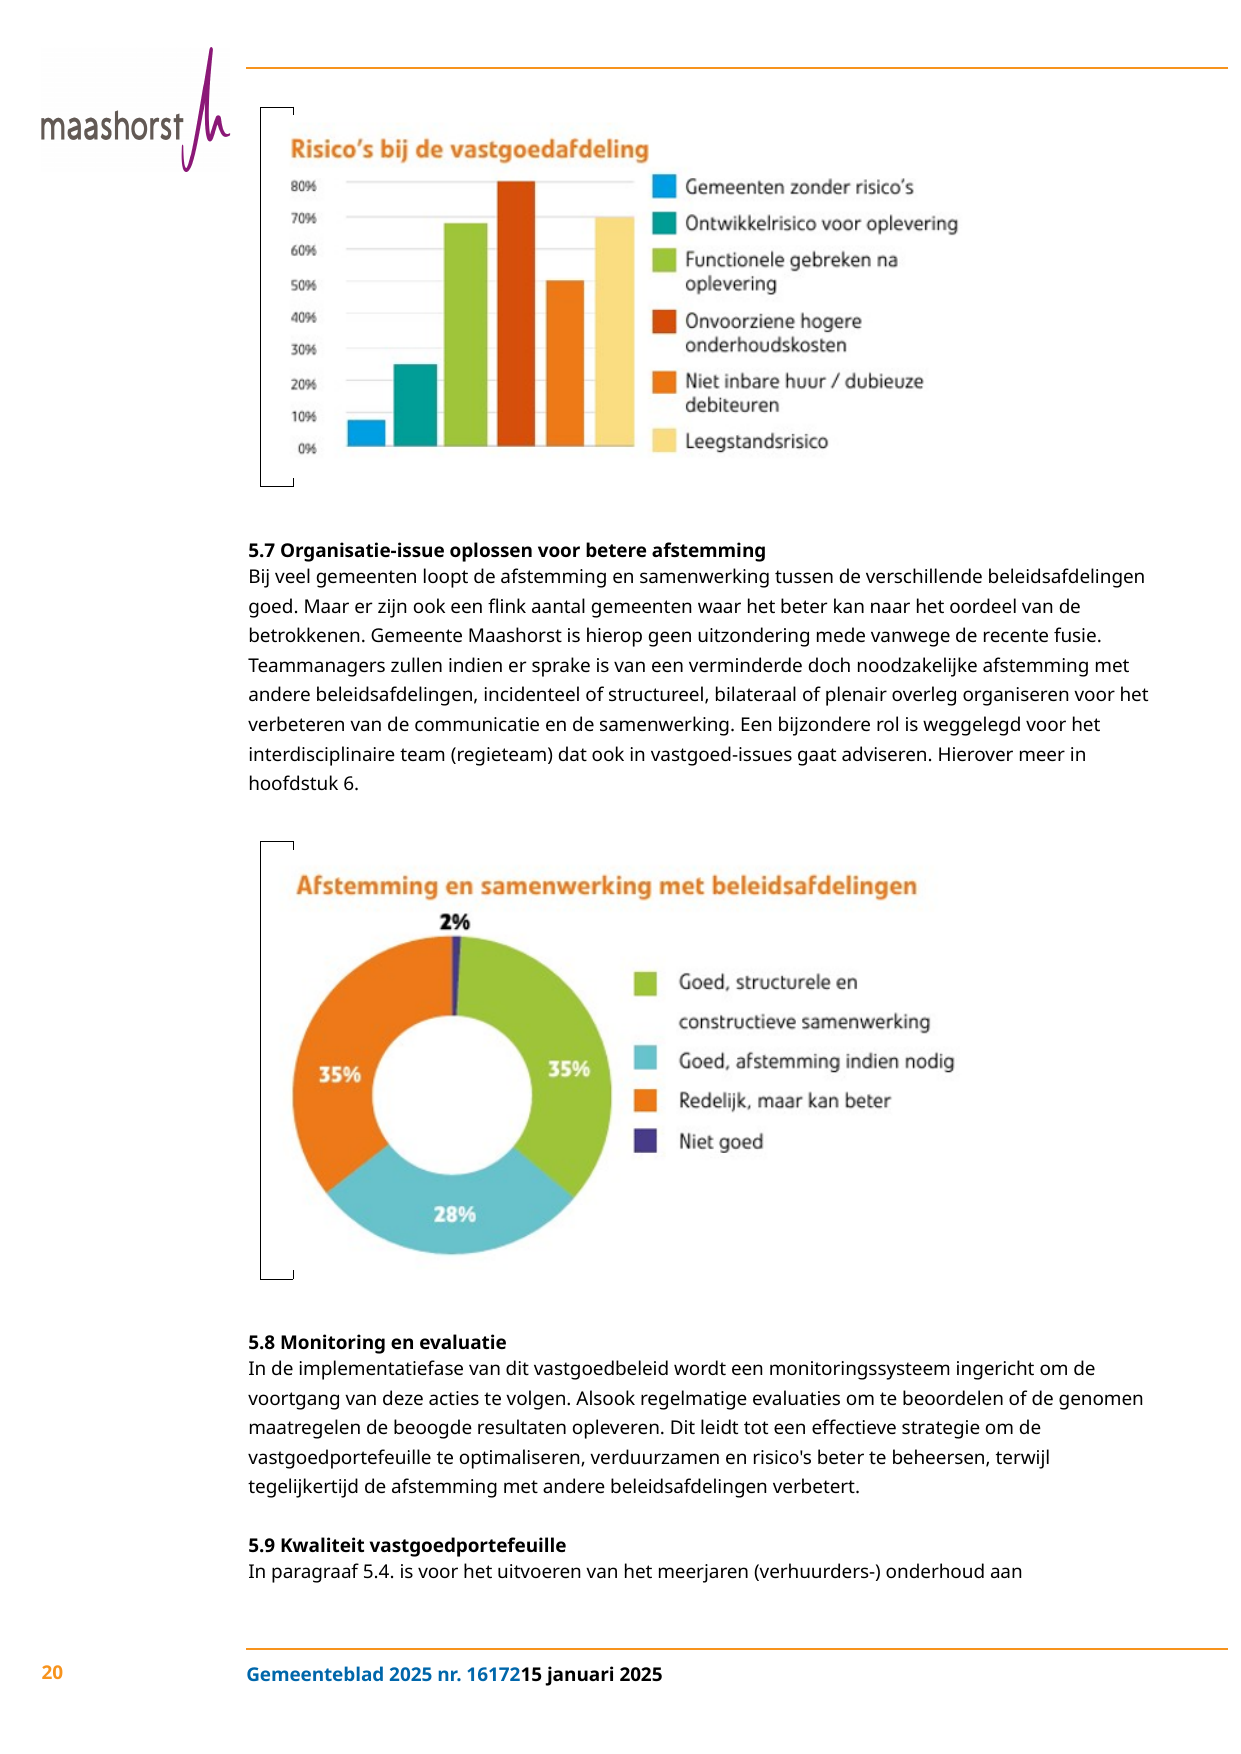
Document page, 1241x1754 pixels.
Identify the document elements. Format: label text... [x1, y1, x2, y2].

text 5.7 Organisatie-issue oplossen voor betere afstemming [248, 537, 1152, 563]
text 5.8 Monitoring en evaluatie [248, 1329, 1152, 1355]
picture [268, 850, 978, 1270]
picture [268, 115, 978, 478]
picture [41, 47, 231, 172]
text Bij veel gemeenten loopt de afstemming en samenwerking tussen de verschillende beleidsafdelingen goed. Maar er zijn ook een flink aantal gemeenten waar het beter kan naar het oordeel van de betrokkenen. Gemeente Maashorst is hierop geen uitzondering mede vanwege de recente fusie. Teammanagers zullen indien er sprake is van een verminderde doch noodzakelijke afstemming met andere beleidsafdelingen, incidenteel of structureel, bilateraal of plenair overleg organiseren voor het verbeteren van de communicatie en de samenwerking. Een bijzondere rol is weggelegd voor het interdisciplinaire team (regieteam) dat ook in vastgoed-issues gaat adviseren. Hierover meer in hoofdstuk 6. [248, 563, 1152, 796]
text 5.9 Kwaliteit vastgoedportefeuille [248, 1533, 1152, 1558]
text In de implementatiefase van dit vastgoedbeleid wordt een monitoringssysteem ingericht om de voortgang van deze acties te volgen. Alsook regelmatige evaluaties om te beoordelen of de genomen maatregelen de beoogde resultaten opleveren. Dit leidt tot een effectieve strategie om de vastgoedportefeuille te optimaliseren, verduurzamen en risico's beter te beheersen, terwijl tegelijkertijd de afstemming met andere beleidsafdelingen verbetert. [248, 1355, 1152, 1499]
text In paragraaf 5.4. is voor het uitvoeren van het meerjaren (verhuurders-) onderhoud aan [248, 1558, 1152, 1584]
